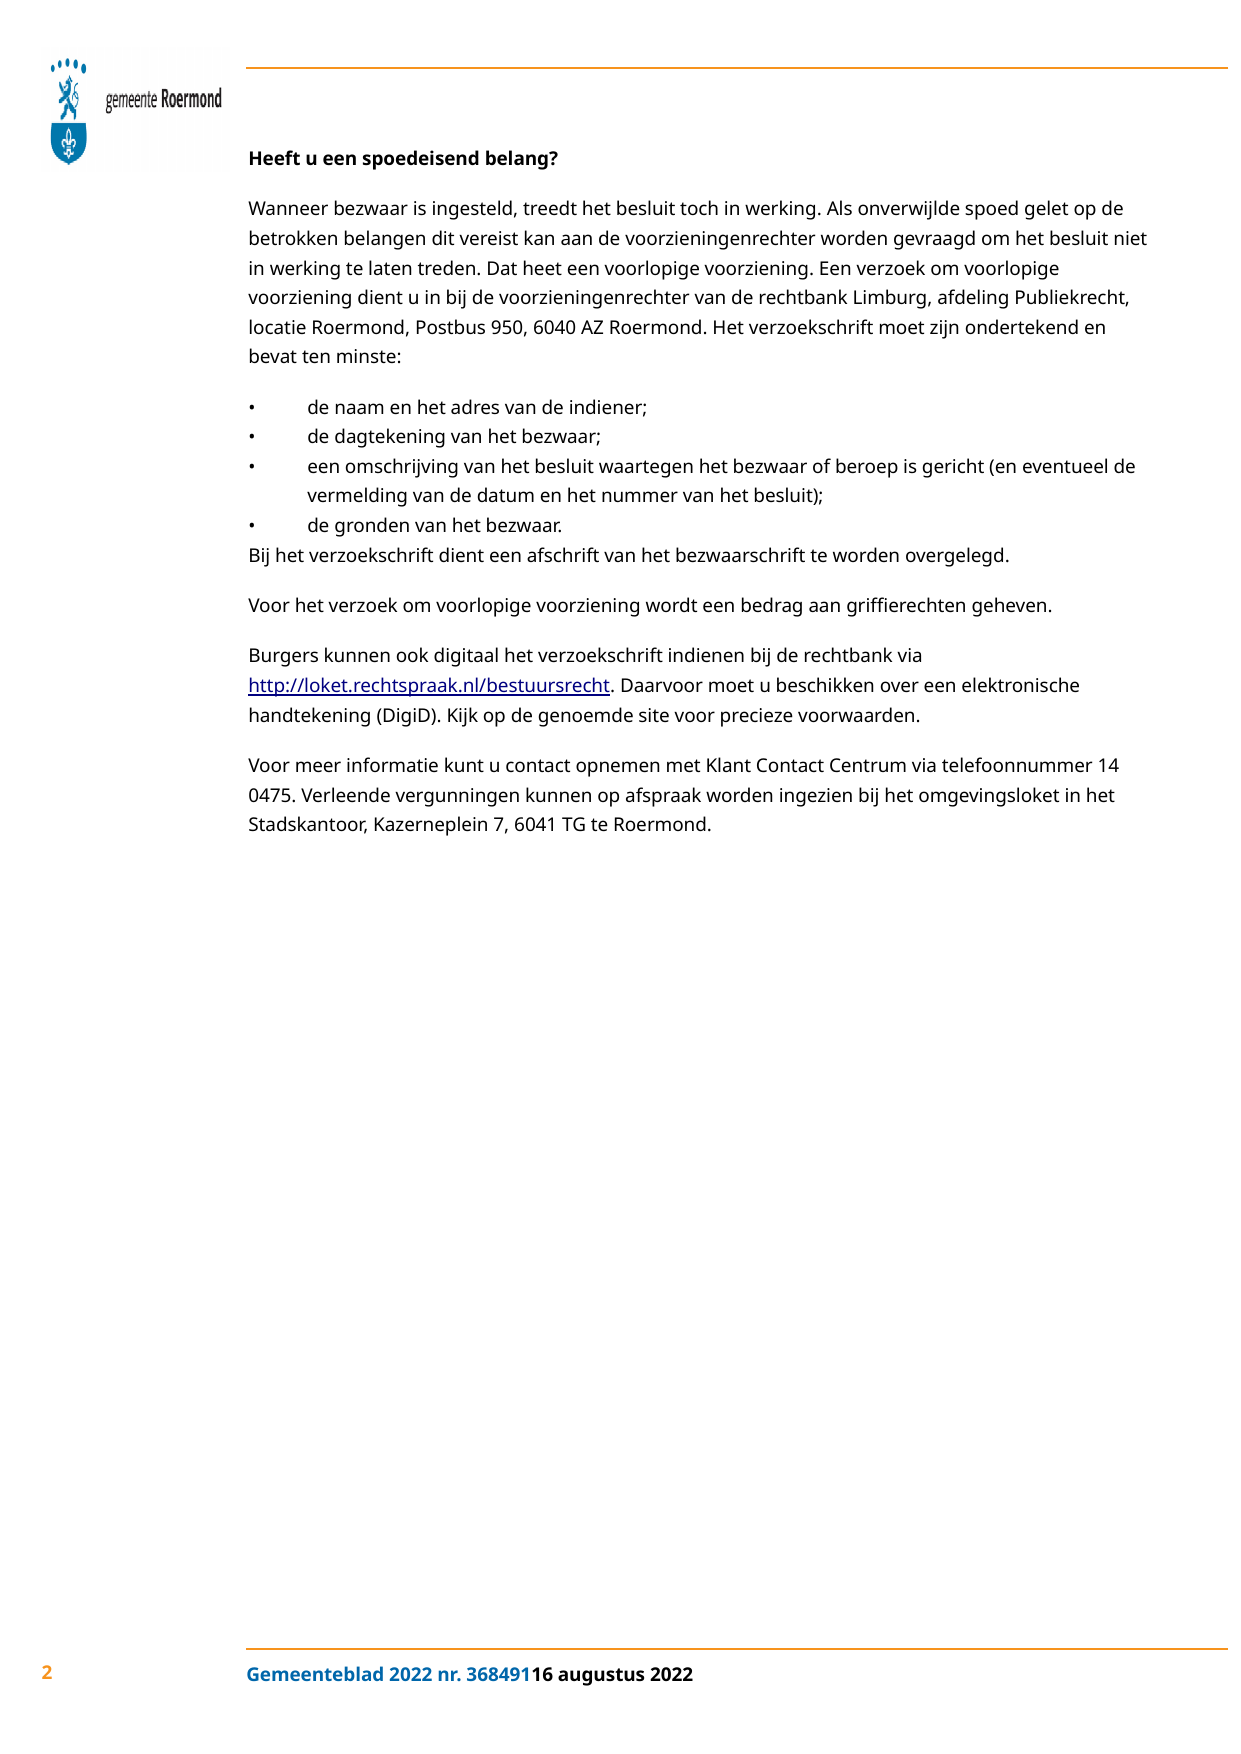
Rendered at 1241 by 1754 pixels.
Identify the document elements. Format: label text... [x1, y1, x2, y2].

text Voor meer informatie kunt u contact opnemen met Klant Contact Centrum via telefoonnummer 14 0475. Verleende vergunningen kunnen op afspraak worden ingezien bij het omgevingsloket in het Stadskantoor, Kazerneplein 7, 6041 TG te Roermond. [248, 752, 1152, 837]
list de naam en het adres van de indiener; [248, 394, 1152, 420]
text Heeft u een spoedeisend belang? [248, 145, 1152, 171]
text Voor het verzoek om voorlopige voorziening wordt een bedrag aan griffierechten geheven. [248, 592, 1152, 618]
text Bij het verzoekschrift dient een afschrift van het bezwaarschrift te worden overgelegd. [248, 542, 1152, 568]
picture [41, 47, 231, 172]
list de gronden van het bezwaar. [248, 512, 1152, 538]
text Burgers kunnen ook digitaal het verzoekschrift indienen bij de rechtbank via http://loket.rechtspraak.nl/bestuursrecht. Daarvoor moet u beschikken over een elektronische handtekening (DigiD). Kijk op de genoemde site voor precieze voorwaarden. [248, 643, 1152, 728]
list een omschrijving van het besluit waartegen het bezwaar of beroep is gericht (en eventueel de vermelding van de datum en het nummer van het besluit); [248, 453, 1152, 508]
list de dagtekening van het bezwaar; [248, 423, 1152, 449]
text Wanneer bezwaar is ingesteld, treedt het besluit toch in werking. Als onverwijlde spoed gelet op de betrokken belangen dit vereist kan aan de voorzieningenrechter worden gevraagd om het besluit niet in werking te laten treden. Dat heet een voorlopige voorziening. Een verzoek om voorlopige voorziening dient u in bij de voorzieningenrechter van de rechtbank Limburg, afdeling Publiekrecht, locatie Roermond, Postbus 950, 6040 AZ Roermond. Het verzoekschrift moet zijn ondertekend en bevat ten minste: [248, 196, 1152, 369]
